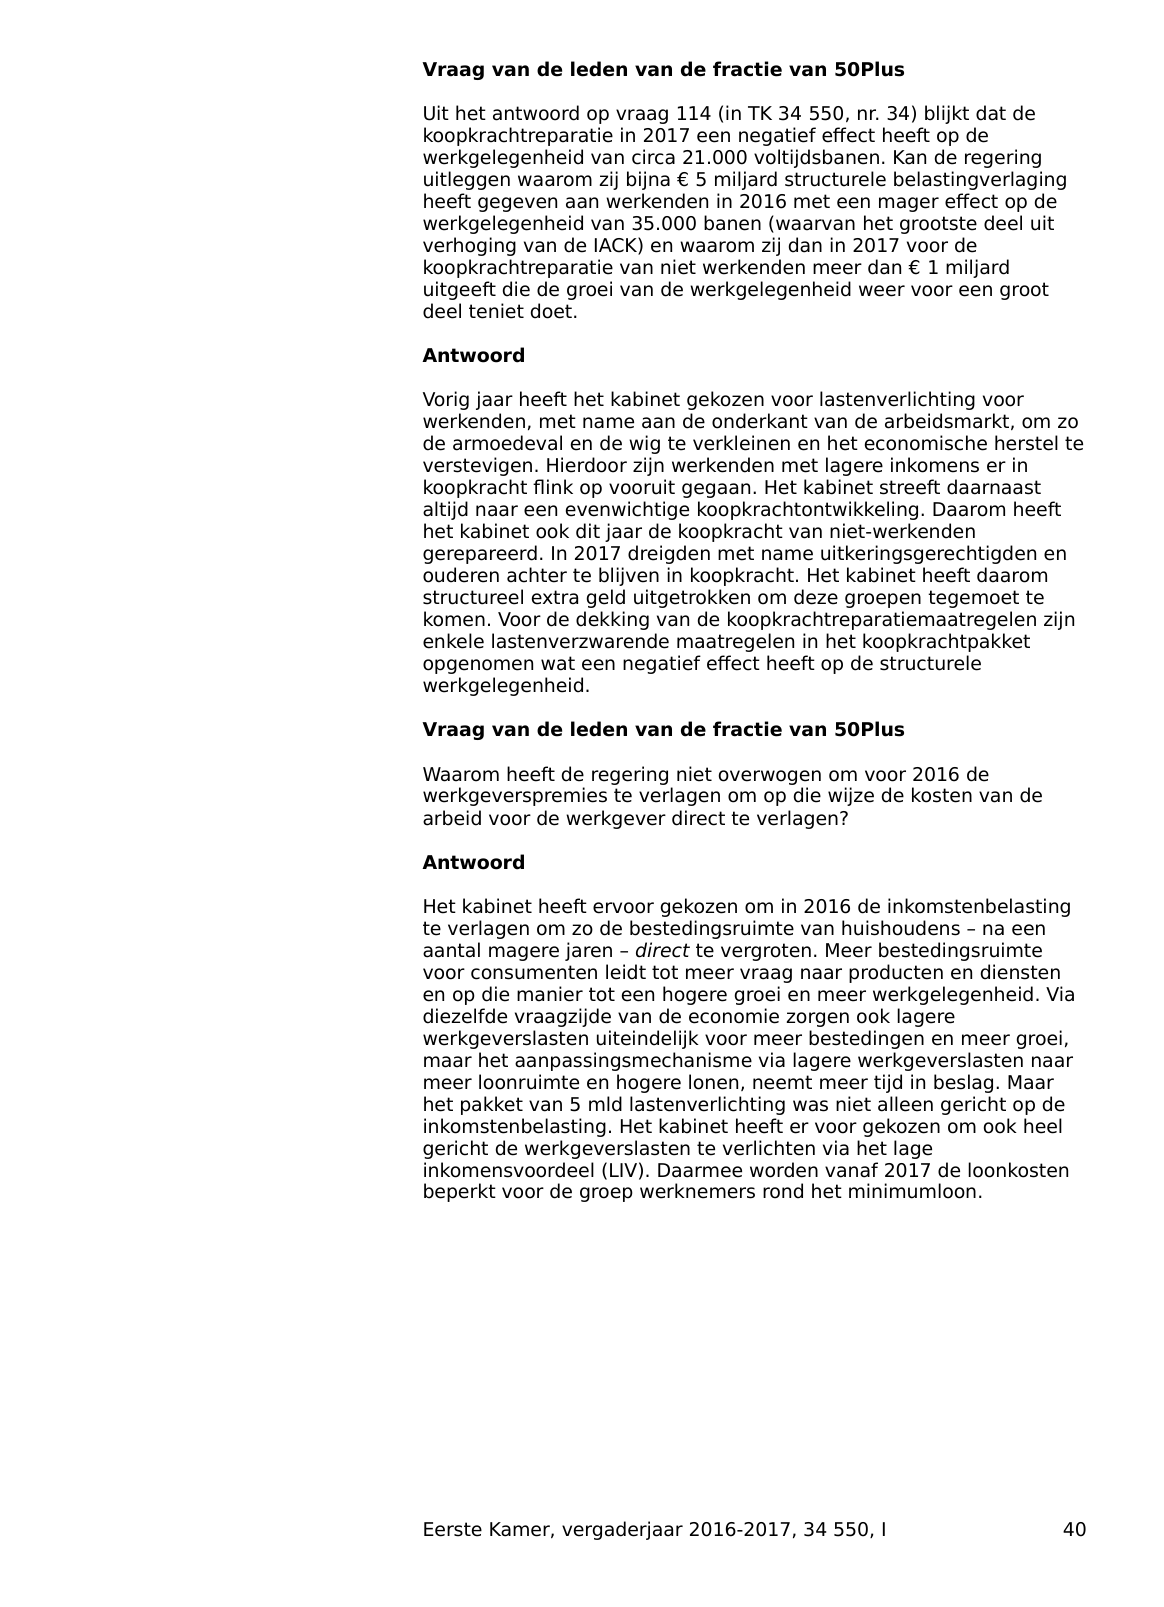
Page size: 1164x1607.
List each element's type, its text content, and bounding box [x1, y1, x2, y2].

text Waarom heeft de regering niet overwogen om voor 2016 de werkgeverspremies te verlagen om op die wijze de kosten van de arbeid voor de werkgever direct te verlagen? [422, 763, 1087, 829]
text Uit het antwoord op vraag 114 (in TK 34 550, nr. 34) blijkt dat de koopkrachtreparatie in 2017 een negatief effect heeft op de werkgelegenheid van circa 21.000 voltijdsbanen. Kan de regering uitleggen waarom zij bijna € 5 miljard structurele belastingverlaging heeft gegeven aan werkenden in 2016 met een mager effect op de werkgelegenheid van 35.000 banen (waarvan het grootste deel uit verhoging van de IACK) en waarom zij dan in 2017 voor de koopkrachtreparatie van niet werkenden meer dan € 1 miljard uitgeeft die de groei van de werkgelegenheid weer voor een groot deel teniet doet. [422, 103, 1087, 323]
subtitle Antwoord [422, 345, 1087, 367]
text Het kabinet heeft ervoor gekozen om in 2016 de inkomstenbelasting te verlagen om zo de bestedingsruimte van huishoudens – na een aantal magere jaren – direct te vergroten. Meer bestedingsruimte voor consumenten leidt tot meer vraag naar producten en diensten en op die manier tot een hogere groei en meer werkgelegenheid. Via diezelfde vraagzijde van de economie zorgen ook lagere werkgeverslasten uiteindelijk voor meer bestedingen en meer groei, maar het aanpassingsmechanisme via lagere werkgeverslasten naar meer loonruimte en hogere lonen, neemt meer tijd in beslag. Maar het pakket van 5 mld lastenverlichting was niet alleen gericht op de inkomstenbelasting. Het kabinet heeft er voor gekozen om ook heel gericht de werkgeverslasten te verlichten via het lage inkomensvoordeel (LIV). Daarmee worden vanaf 2017 de loonkosten beperkt voor de groep werknemers rond het minimumloon. [422, 896, 1087, 1203]
subtitle Vraag van de leden van de fractie van 50Plus [422, 719, 1087, 741]
subtitle Vraag van de leden van de fractie van 50Plus [422, 59, 1087, 81]
text Vorig jaar heeft het kabinet gekozen voor lastenverlichting voor werkenden, met name aan de onderkant van de arbeidsmarkt, om zo de armoedeval en de wig te verkleinen en het economische herstel te verstevigen. Hierdoor zijn werkenden met lagere inkomens er in koopkracht flink op vooruit gegaan. Het kabinet streeft daarnaast altijd naar een evenwichtige koopkrachtontwikkeling. Daarom heeft het kabinet ook dit jaar de koopkracht van niet-werkenden gerepareerd. In 2017 dreigden met name uitkeringsgerechtigden en ouderen achter te blijven in koopkracht. Het kabinet heeft daarom structureel extra geld uitgetrokken om deze groepen tegemoet te komen. Voor de dekking van de koopkrachtreparatiemaatregelen zijn enkele lastenverzwarende maatregelen in het koopkrachtpakket opgenomen wat een negatief effect heeft op de structurele werkgelegenheid. [422, 389, 1087, 697]
subtitle Antwoord [422, 852, 1087, 873]
